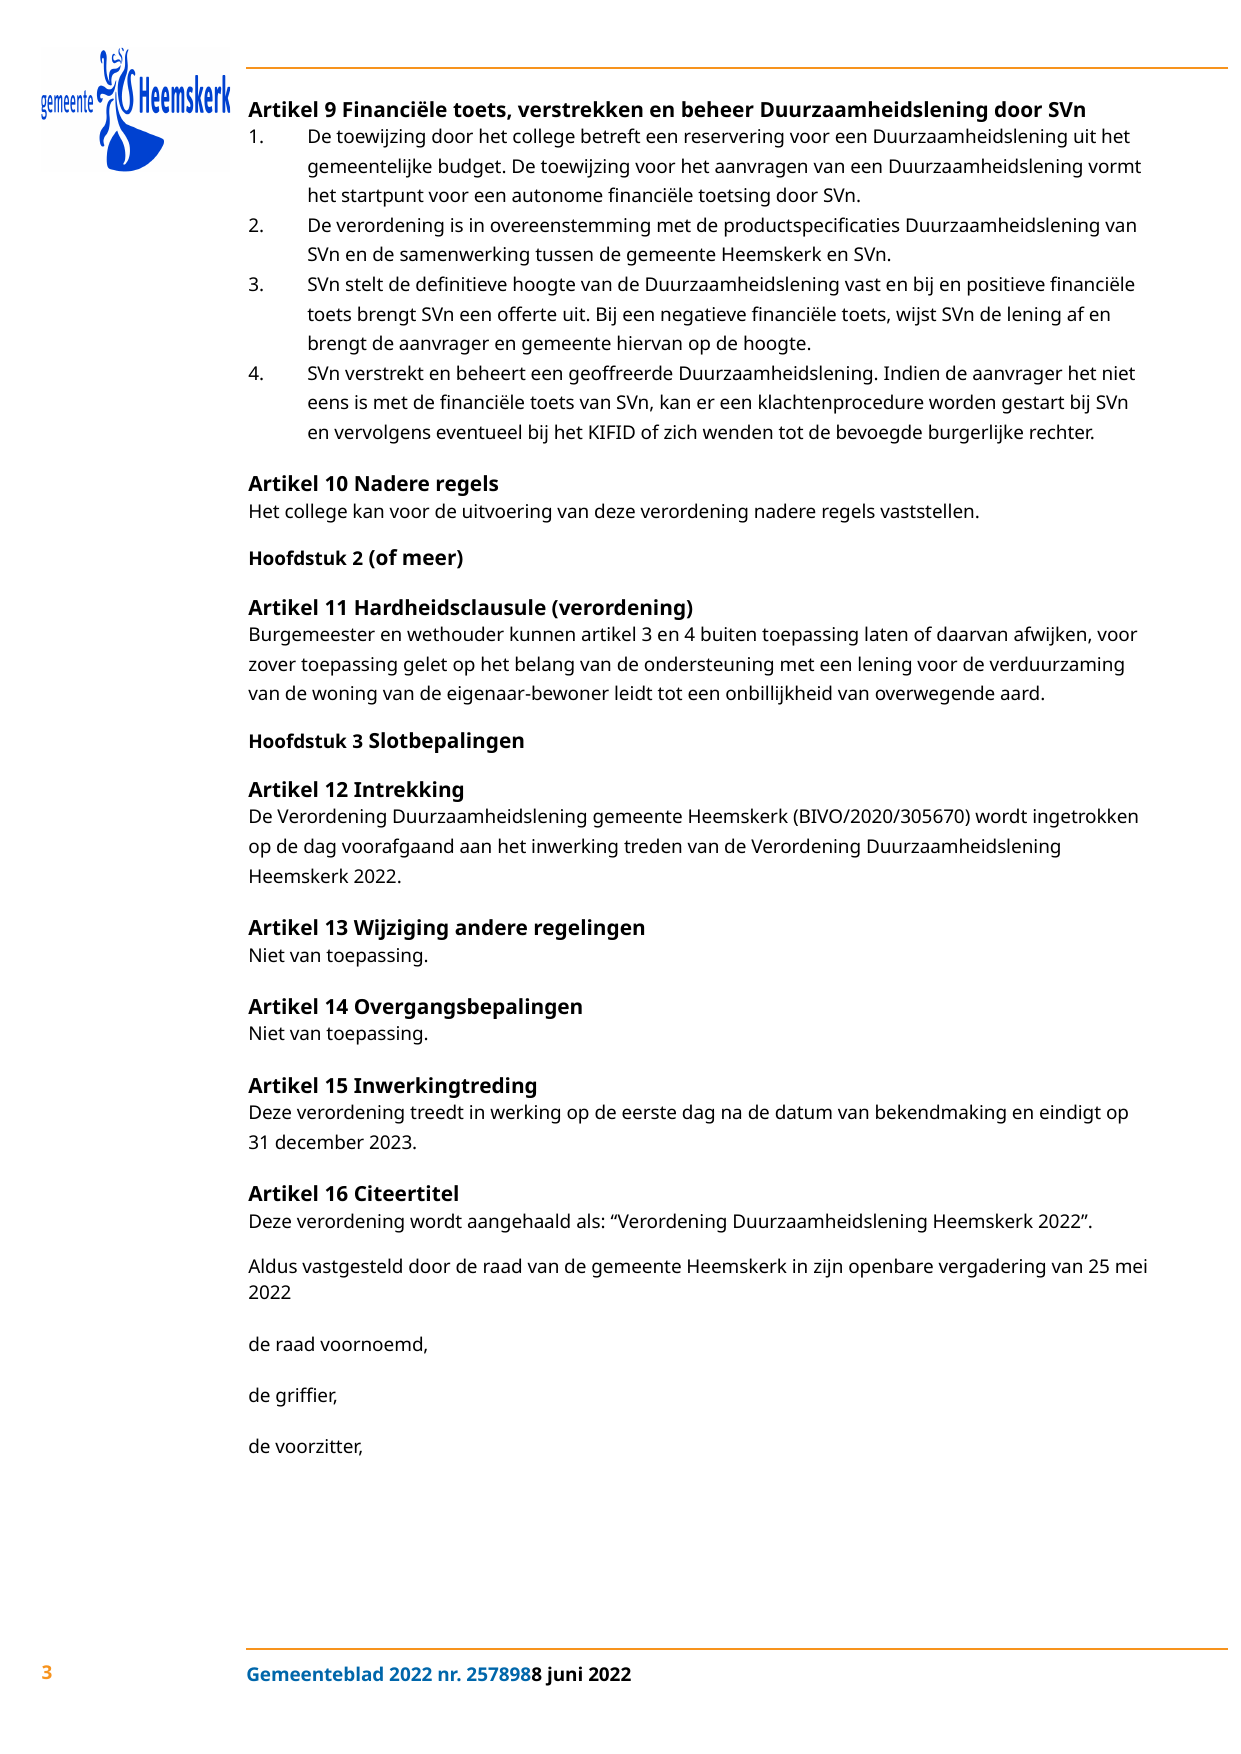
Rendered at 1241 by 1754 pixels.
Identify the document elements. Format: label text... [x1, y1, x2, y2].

text Het college kan voor de uitvoering van deze verordening nadere regels vaststellen. [248, 498, 1152, 524]
list SVn verstrekt en beheert een geoffreerde Duurzaamheidslening. Indien de aanvrager het niet eens is met de financiële toets van SVn, kan er een klachtenprocedure worden gestart bij SVn en vervolgens eventueel bij het KIFID of zich wenden tot de bevoegde burgerlijke rechter. [248, 360, 1152, 445]
text Burgemeester en wethouder kunnen artikel 3 en 4 buiten toepassing laten of daarvan afwijken, voor zover toepassing gelet op het belang van de ondersteuning met een lening voor de verduurzaming van de woning van de eigenaar-bewoner leidt tot een onbillijkheid van overwegende aard. [248, 621, 1152, 706]
text de voorzitter, [248, 1434, 1152, 1459]
text Artikel 11 Hardheidsclausule (verordening) [248, 593, 1152, 621]
text Artikel 12 Intrekking [248, 775, 1152, 804]
text Niet van toepassing. [248, 1021, 1152, 1046]
text Artikel 14 Overgangsbepalingen [248, 992, 1152, 1021]
text Hoofdstuk 2 (of meer) [248, 543, 1152, 572]
text Artikel 9 Financiële toets, verstrekken en beheer Duurzaamheidslening door SVn [248, 95, 1152, 123]
text Niet van toepassing. [248, 942, 1152, 967]
text De Verordening Duurzaamheidslening gemeente Heemskerk (BIVO/2020/305670) wordt ingetrokken op de dag voorafgaand aan het inwerking treden van de Verordening Duurzaamheidslening Heemskerk 2022. [248, 804, 1152, 889]
text Hoofdstuk 3 Slotbepalingen [248, 726, 1152, 754]
picture [41, 47, 231, 172]
list De verordening is in overeenstemming met de productspecificaties Duurzaamheidslening van SVn en de samenwerking tussen de gemeente Heemskerk en SVn. [248, 212, 1152, 267]
text Artikel 13 Wijziging andere regelingen [248, 913, 1152, 942]
text Aldus vastgesteld door de raad van de gemeente Heemskerk in zijn openbare vergadering van 25 mei 2022 [248, 1253, 1152, 1305]
text de raad voornoemd, [248, 1331, 1152, 1356]
text Artikel 15 Inwerkingtreding [248, 1071, 1152, 1099]
list De toewijzing door het college betreft een reservering voor een Duurzaamheidslening uit het gemeentelijke budget. De toewijzing voor het aanvragen van een Duurzaamheidslening vormt het startpunt voor een autonome financiële toetsing door SVn. [248, 123, 1152, 208]
text Deze verordening wordt aangehaald als: “Verordening Duurzaamheidslening Heemskerk 2022”. [248, 1208, 1152, 1234]
text Deze verordening treedt in werking op de eerste dag na de datum van bekendmaking en eindigt op 31 december 2023. [248, 1099, 1152, 1155]
text Artikel 10 Nadere regels [248, 469, 1152, 498]
list SVn stelt de definitieve hoogte van de Duurzaamheidslening vast en bij en positieve financiële toets brengt SVn een offerte uit. Bij een negatieve financiële toets, wijst SVn de lening af en brengt de aanvrager en gemeente hiervan op de hoogte. [248, 271, 1152, 356]
text de griffier, [248, 1382, 1152, 1408]
text Artikel 16 Citeertitel [248, 1179, 1152, 1208]
